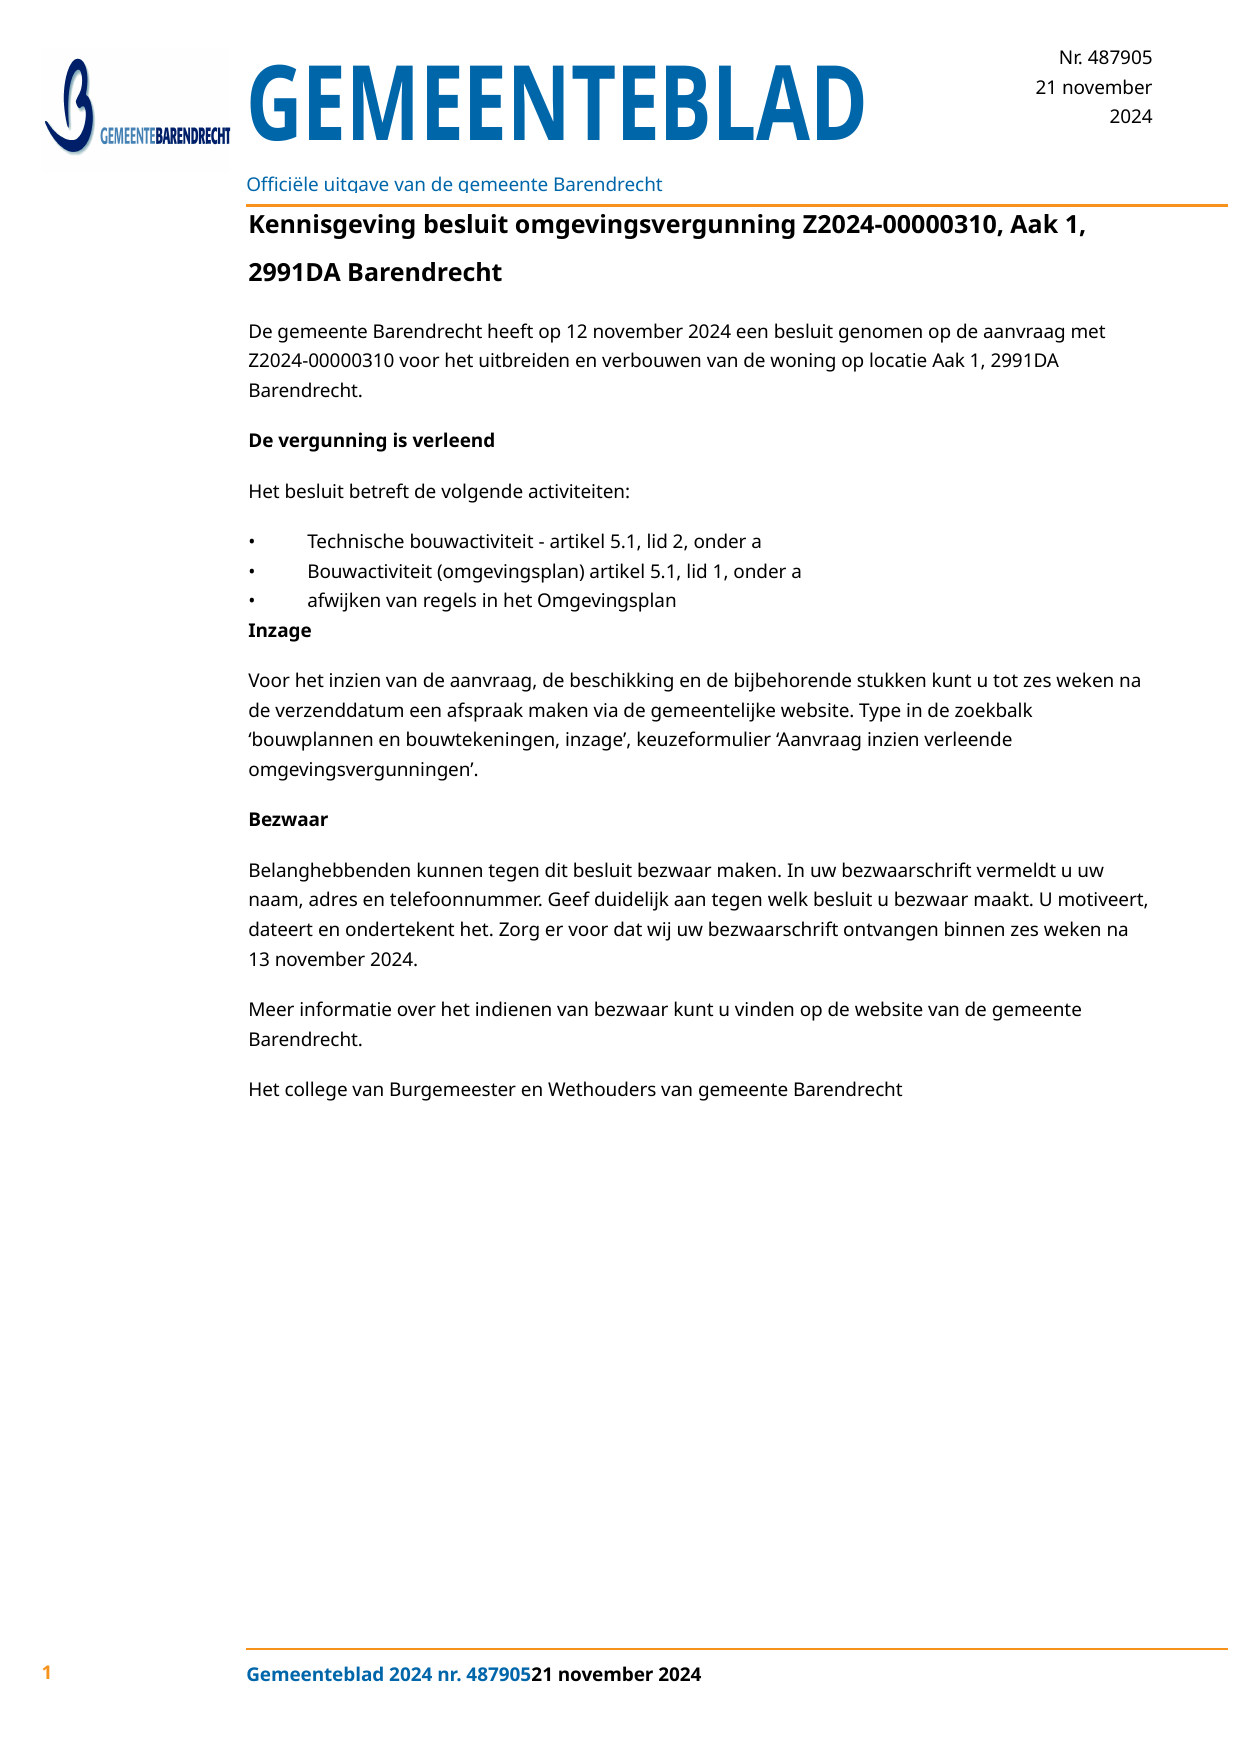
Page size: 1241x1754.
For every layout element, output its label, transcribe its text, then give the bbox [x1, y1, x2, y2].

text Het besluit betreft de volgende activiteiten: [248, 478, 1152, 504]
text Voor het inzien van de aanvraag, de beschikking en de bijbehorende stukken kunt u tot zes weken na de verzenddatum een afspraak maken via de gemeentelijke website. Type in de zoekbalk ‘bouwplannen en bouwtekeningen, inzage’, keuzeformulier ‘Aanvraag inzien verleende omgevingsvergunningen’. [248, 667, 1152, 782]
text Kennisgeving besluit omgevingsvergunning Z2024-00000310, Aak 1, 2991DA Barendrecht [248, 207, 1152, 288]
text Bezwaar [248, 807, 1152, 832]
text De vergunning is verleend [248, 427, 1152, 453]
text Inzage [248, 617, 1152, 643]
text Het college van Burgemeester en Wethouders van gemeente Barendrecht [248, 1076, 1152, 1102]
list Technische bouwactiviteit - artikel 5.1, lid 2, onder a [248, 528, 1152, 554]
list afwijken van regels in het Omgevingsplan [248, 587, 1152, 613]
text Meer informatie over het indienen van bezwaar kunt u vinden op de website van de gemeente Barendrecht. [248, 996, 1152, 1052]
list Bouwactiviteit (omgevingsplan) artikel 5.1, lid 1, onder a [248, 558, 1152, 584]
text Belanghebbenden kunnen tegen dit besluit bezwaar maken. In uw bezwaarschrift vermeldt u uw naam, adres en telefoonnummer. Geef duidelijk aan tegen welk besluit u bezwaar maakt. U motiveert, dateert en ondertekent het. Zorg er voor dat wij uw bezwaarschrift ontvangen binnen zes weken na 13 november 2024. [248, 857, 1152, 972]
text De gemeente Barendrecht heeft op 12 november 2024 een besluit genomen op de aanvraag met Z2024-00000310 voor het uitbreiden en verbouwen van de woning op locatie Aak 1, 2991DA Barendrecht. [248, 318, 1152, 403]
picture [41, 47, 231, 172]
